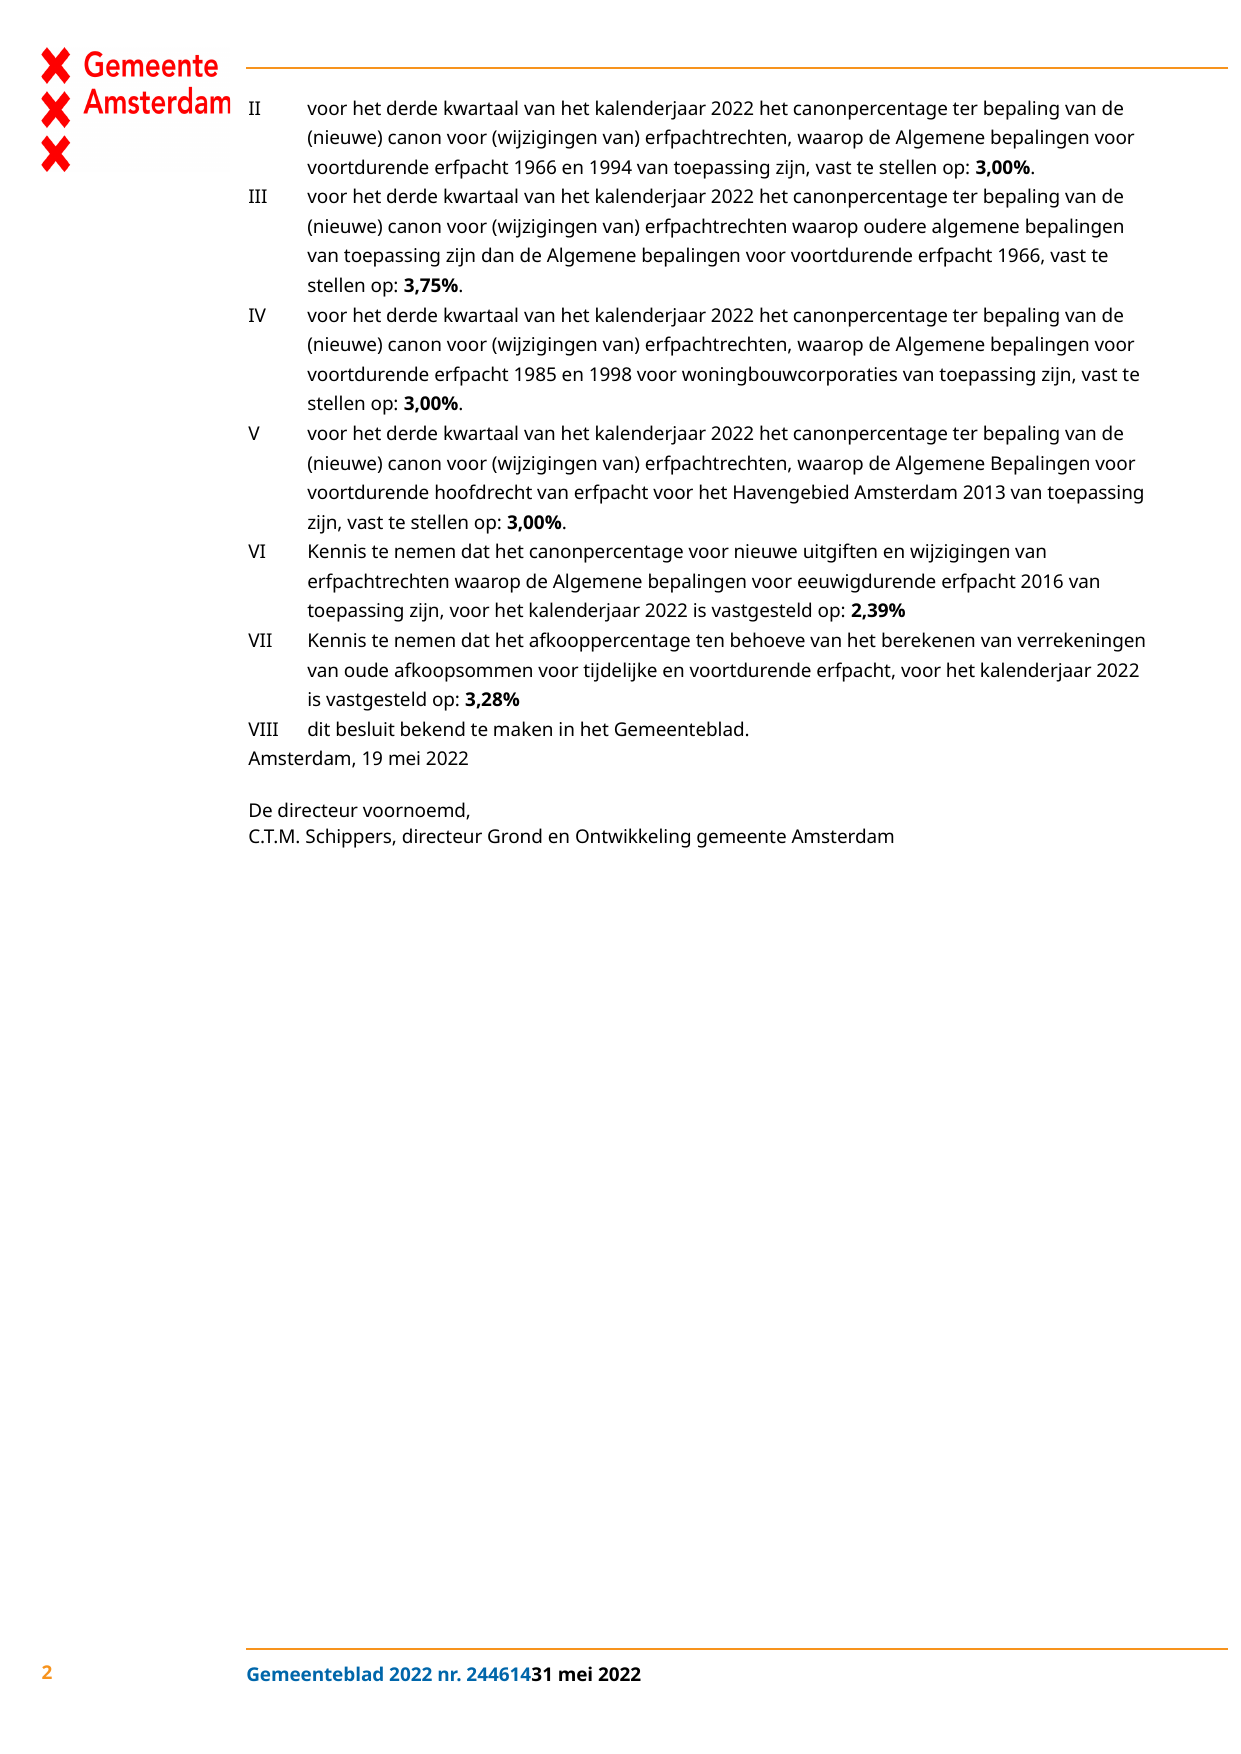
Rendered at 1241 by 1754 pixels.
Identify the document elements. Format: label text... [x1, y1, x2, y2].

list Kennis te nemen dat het canonpercentage voor nieuwe uitgiften en wijzigingen van erfpachtrechten waarop de Algemene bepalingen voor eeuwigdurende erfpacht 2016 van toepassing zijn, voor het kalenderjaar 2022 is vastgesteld op: 2,39% [248, 538, 1152, 623]
text Amsterdam, 19 mei 2022 [248, 746, 1152, 771]
list voor het derde kwartaal van het kalenderjaar 2022 het canonpercentage ter bepaling van de (nieuwe) canon voor (wijzigingen van) erfpachtrechten, waarop de Algemene Bepalingen voor voortdurende hoofdrecht van erfpacht voor het Havengebied Amsterdam 2013 van toepassing zijn, vast te stellen op: 3,00%. [248, 420, 1152, 535]
text C.T.M. Schippers, directeur Grond en Ontwikkeling gemeente Amsterdam [248, 823, 1152, 848]
list dit besluit bekend te maken in het Gemeenteblad. [248, 716, 1152, 742]
list voor het derde kwartaal van het kalenderjaar 2022 het canonpercentage ter bepaling van de (nieuwe) canon voor (wijzigingen van) erfpachtrechten, waarop de Algemene bepalingen voor voortdurende erfpacht 1966 en 1994 van toepassing zijn, vast te stellen op: 3,00%. [248, 95, 1152, 180]
list voor het derde kwartaal van het kalenderjaar 2022 het canonpercentage ter bepaling van de (nieuwe) canon voor (wijzigingen van) erfpachtrechten waarop oudere algemene bepalingen van toepassing zijn dan de Algemene bepalingen voor voortdurende erfpacht 1966, vast te stellen op: 3,75%. [248, 183, 1152, 298]
text De directeur voornoemd, [248, 797, 1152, 823]
picture [41, 47, 231, 172]
list voor het derde kwartaal van het kalenderjaar 2022 het canonpercentage ter bepaling van de (nieuwe) canon voor (wijzigingen van) erfpachtrechten, waarop de Algemene bepalingen voor voortdurende erfpacht 1985 en 1998 voor woningbouwcorporaties van toepassing zijn, vast te stellen op: 3,00%. [248, 302, 1152, 416]
list Kennis te nemen dat het afkooppercentage ten behoeve van het berekenen van verrekeningen van oude afkoopsommen voor tijdelijke en voortdurende erfpacht, voor het kalenderjaar 2022 is vastgesteld op: 3,28% [248, 627, 1152, 712]
